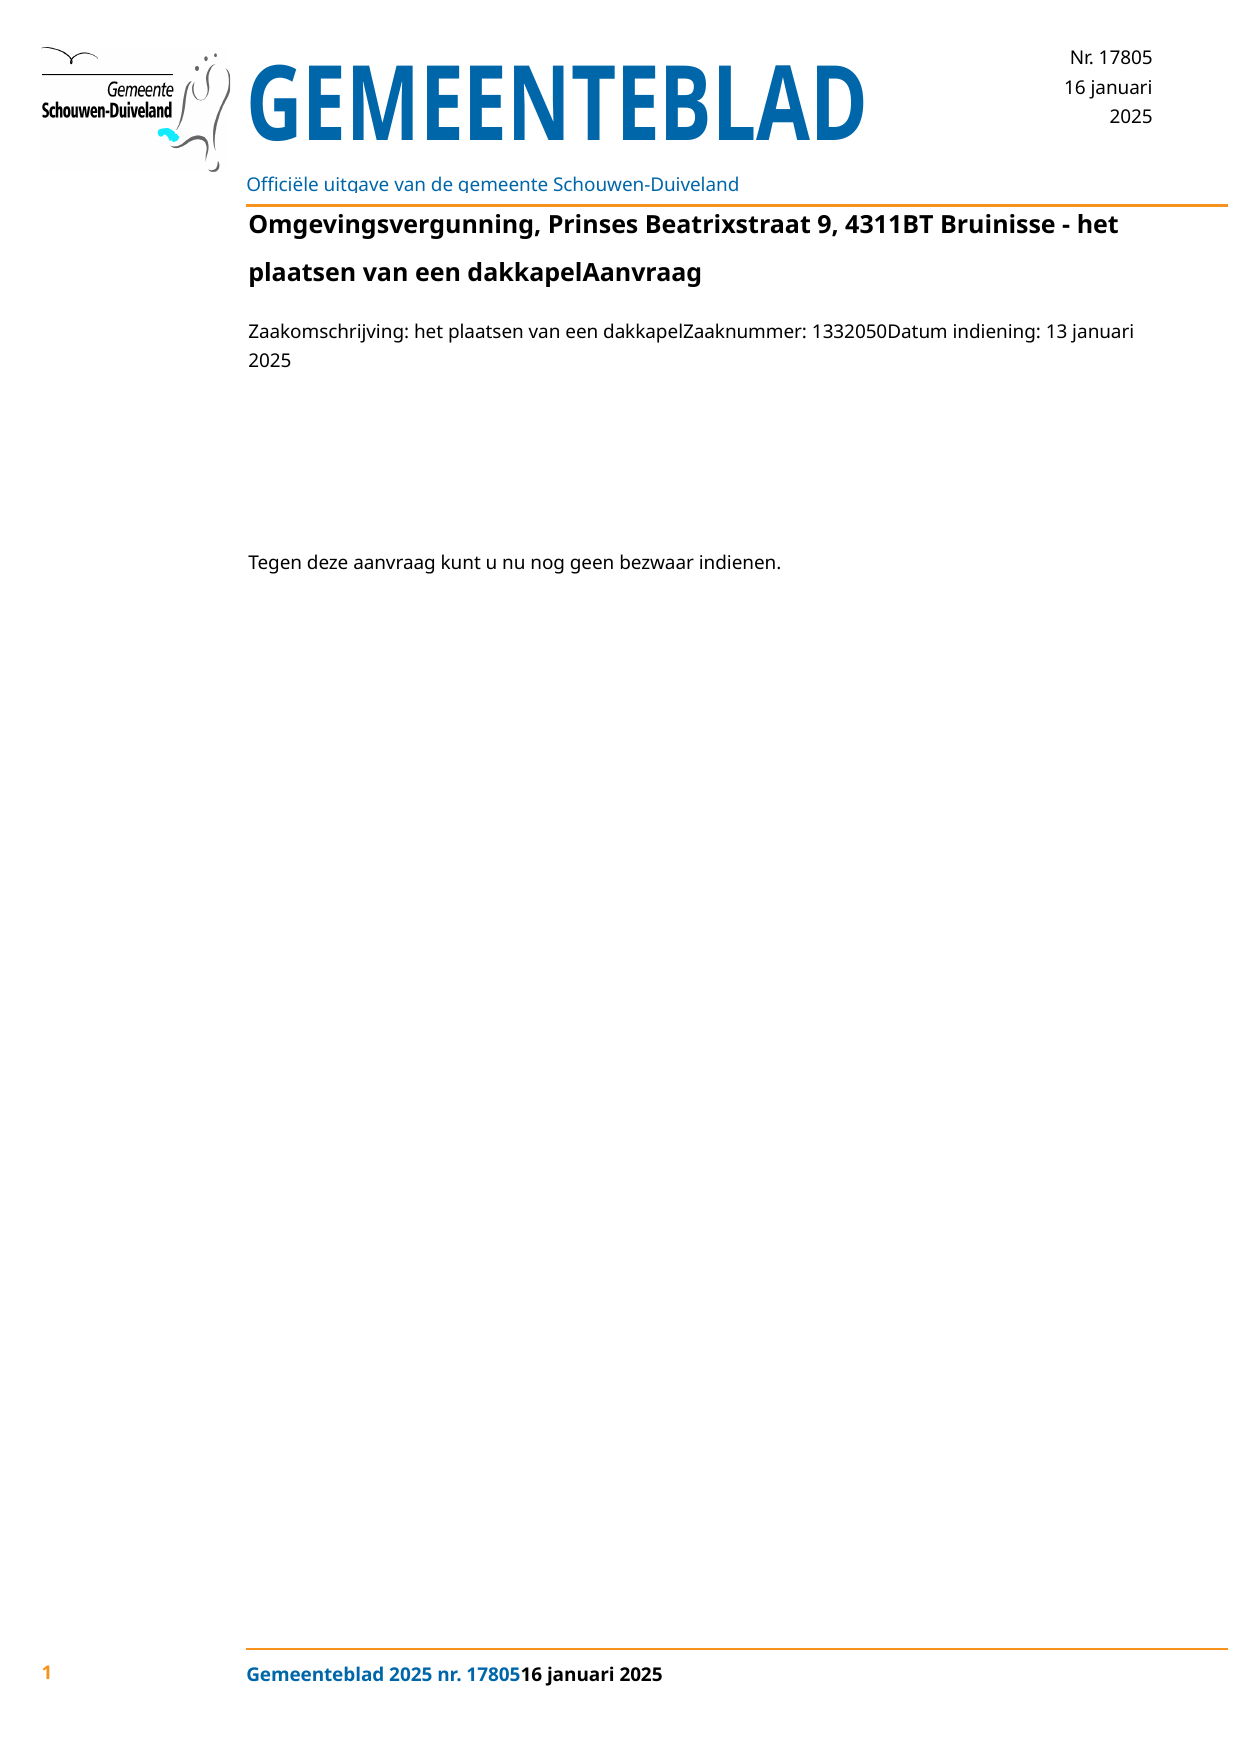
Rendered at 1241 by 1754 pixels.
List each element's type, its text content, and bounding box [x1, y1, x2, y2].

text Zaakomschrijving: het plaatsen van een dakkapelZaaknummer: 1332050Datum indiening: 13 januari 2025 [248, 318, 1152, 373]
text Omgevingsvergunning, Prinses Beatrixstraat 9, 4311BT Bruinisse - het plaatsen van een dakkapelAanvraag [248, 207, 1152, 288]
text Tegen deze aanvraag kunt u nu nog geen bezwaar indienen. [248, 549, 1152, 575]
picture [41, 47, 231, 172]
